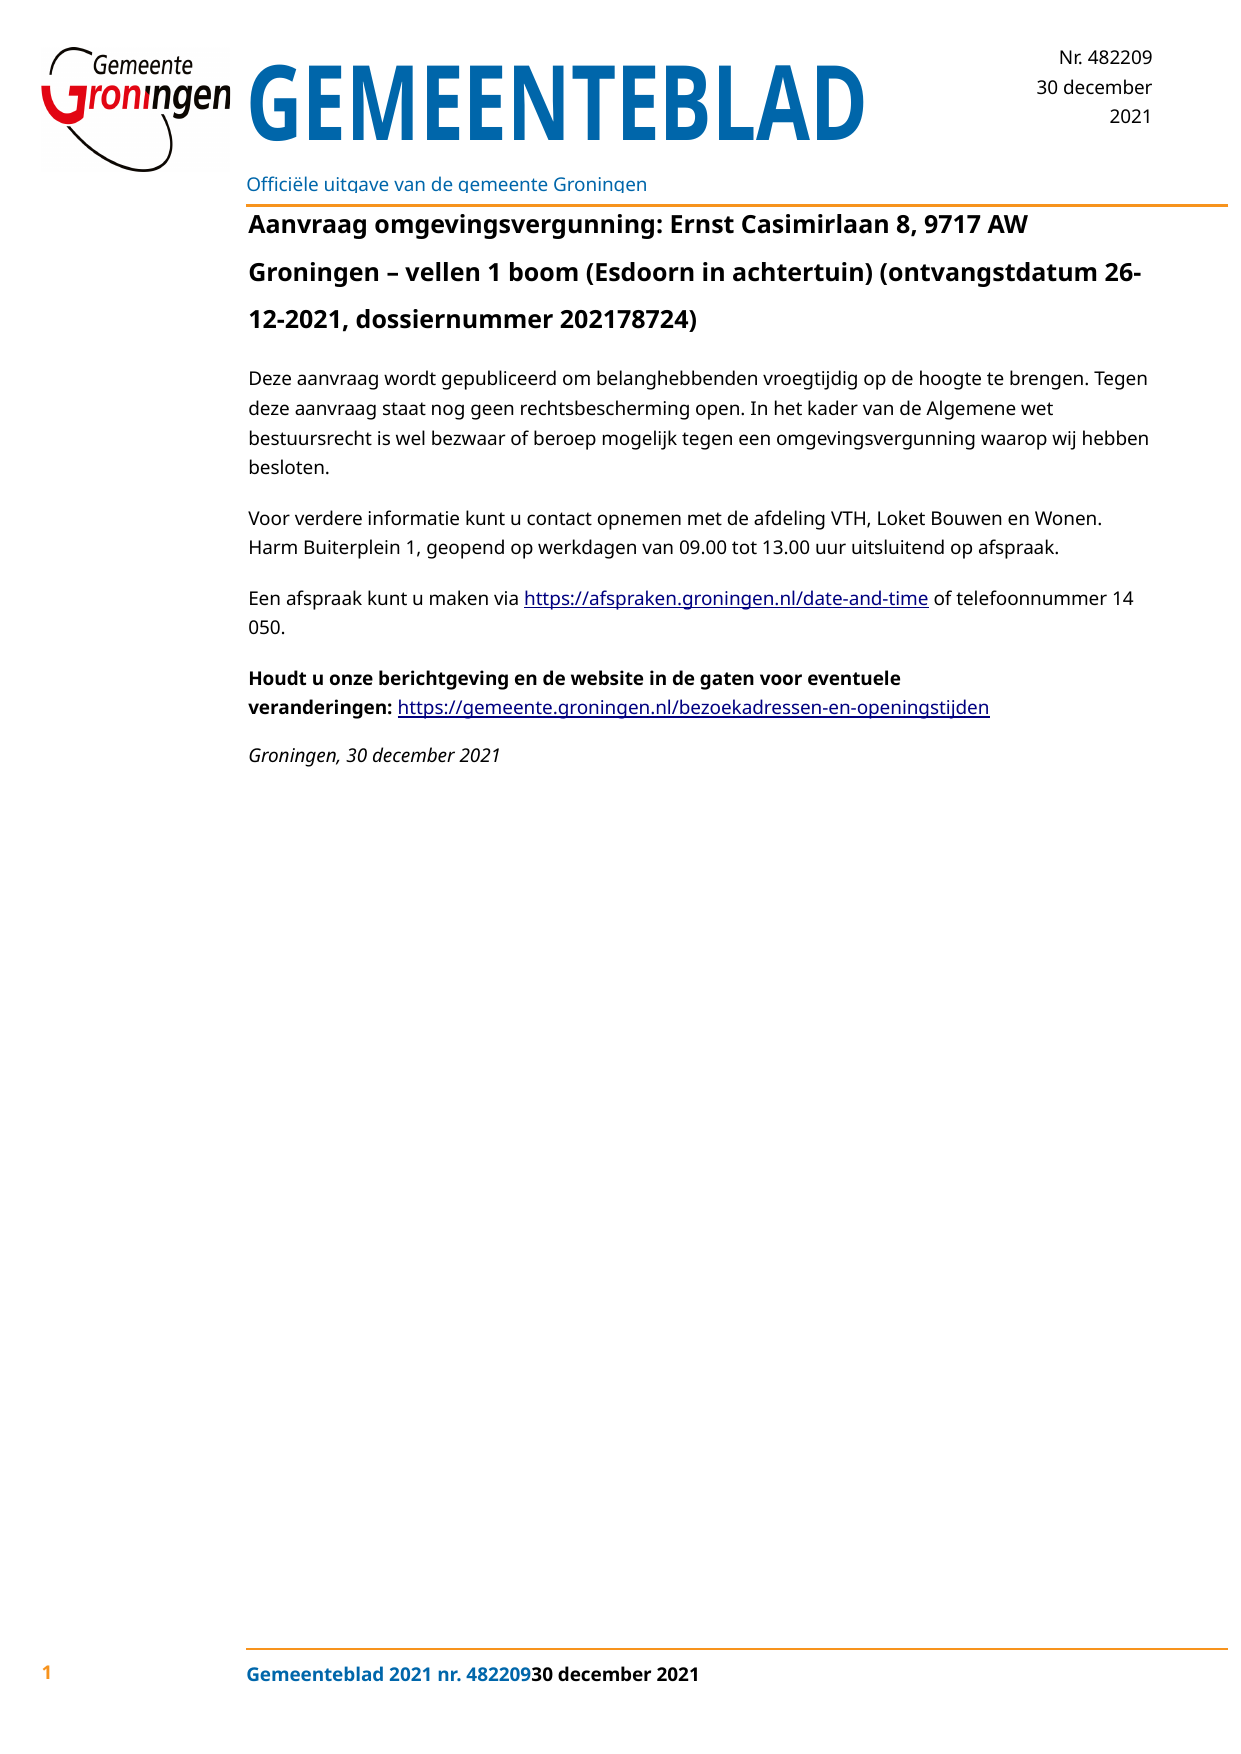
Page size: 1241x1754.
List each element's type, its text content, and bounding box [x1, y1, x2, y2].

picture [41, 47, 231, 172]
text Voor verdere informatie kunt u contact opnemen met de afdeling VTH, Loket Bouwen en Wonen. Harm Buiterplein 1, geopend op werkdagen van 09.00 tot 13.00 uur uitsluitend op afspraak. [248, 505, 1152, 560]
text Aanvraag omgevingsvergunning: Ernst Casimirlaan 8, 9717 AW Groningen – vellen 1 boom (Esdoorn in achtertuin) (ontvangstdatum 26-12-2021, dossiernummer 202178724) [248, 207, 1152, 336]
text Groningen, 30 december 2021 [248, 742, 1152, 768]
text Een afspraak kunt u maken via https://afspraken.groningen.nl/date-and-time of telefoonnummer 14 050. [248, 585, 1152, 640]
text Houdt u onze berichtgeving en de website in de gaten voor eventuele veranderingen: https://gemeente.groningen.nl/bezoekadressen-en-openingstijden [248, 665, 1152, 720]
text Deze aanvraag wordt gepubliceerd om belanghebbenden vroegtijdig op de hoogte te brengen. Tegen deze aanvraag staat nog geen rechtsbescherming open. In het kader van de Algemene wet bestuursrecht is wel bezwaar of beroep mogelijk tegen een omgevingsvergunning waarop wij hebben besloten. [248, 366, 1152, 480]
